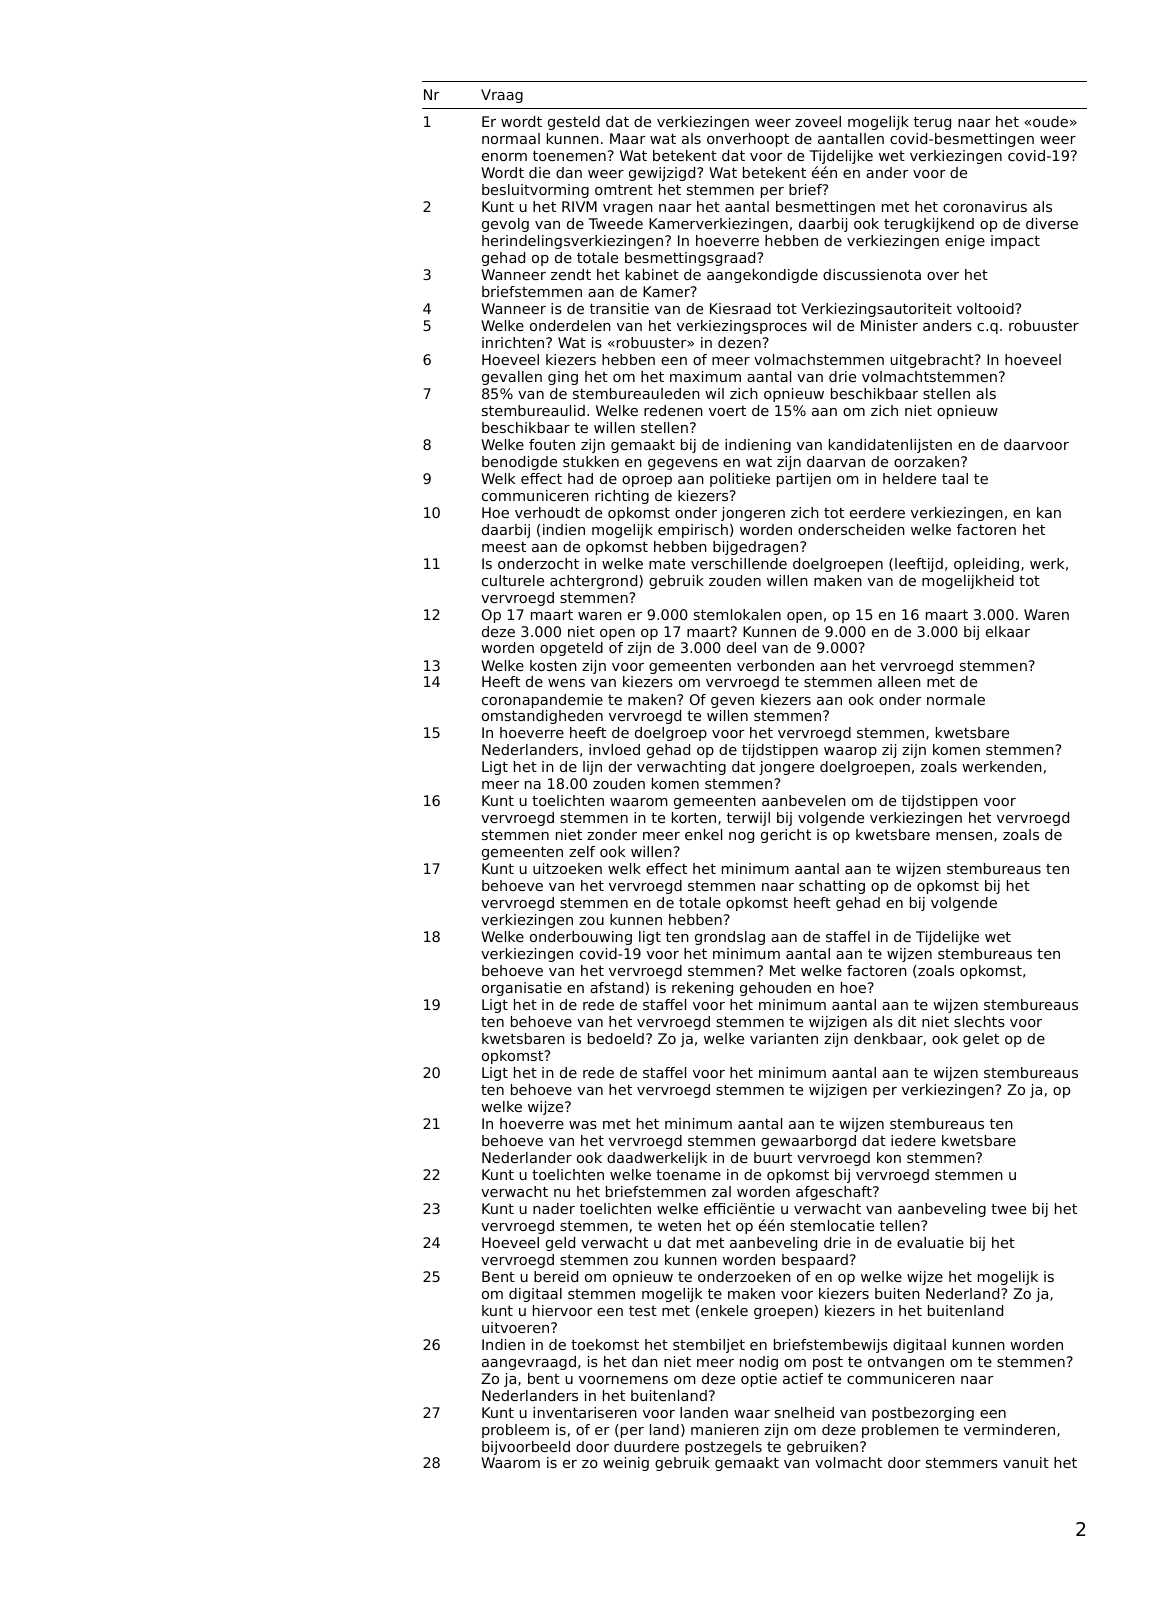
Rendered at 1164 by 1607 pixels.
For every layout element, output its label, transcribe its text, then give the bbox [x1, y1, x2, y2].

table_cell Welke fouten zijn gemaakt bij de indiening van kandidatenlijsten en de daarvoor benodigde stukken en gegevens en wat zijn daarvan de oorzaken? [475, 437, 1087, 471]
table_cell 5 [422, 318, 475, 352]
table_cell 6 [422, 352, 475, 386]
table_cell 11 [422, 556, 475, 606]
table_cell 17 [422, 861, 475, 929]
table_cell Welke onderbouwing ligt ten grondslag aan de staffel in de Tijdelijke wet verkiezingen covid-19 voor het minimum aantal aan te wijzen stembureaus ten behoeve van het vervroegd stemmen? Met welke factoren (zoals opkomst, organisatie en afstand) is rekening gehouden en hoe? [475, 929, 1087, 997]
table_cell Ligt het in de rede de staffel voor het minimum aantal aan te wijzen stembureaus ten behoeve van het vervroegd stemmen te wijzigen per verkiezingen? Zo ja, op welke wijze? [475, 1065, 1087, 1116]
table_cell Welke kosten zijn voor gemeenten verbonden aan het vervroegd stemmen? [475, 658, 1087, 674]
table_cell 13 [422, 658, 475, 674]
table_cell 26 [422, 1337, 475, 1404]
table_cell 3 [422, 267, 475, 301]
table_header Vraag [475, 82, 1087, 108]
table_cell Ligt het in de rede de staffel voor het minimum aantal aan te wijzen stembureaus ten behoeve van het vervroegd stemmen te wijzigen als dit niet slechts voor kwetsbaren is bedoeld? Zo ja, welke varianten zijn denkbaar, ook gelet op de opkomst? [475, 997, 1087, 1065]
table_cell 85% van de stembureauleden wil zich opnieuw beschikbaar stellen als stembureaulid. Welke redenen voert de 15% aan om zich niet opnieuw beschikbaar te willen stellen? [475, 386, 1087, 437]
table_cell Op 17 maart waren er 9.000 stemlokalen open, op 15 en 16 maart 3.000. Waren deze 3.000 niet open op 17 maart? Kunnen de 9.000 en de 3.000 bij elkaar worden opgeteld of zijn de 3.000 deel van de 9.000? [475, 606, 1087, 657]
table_cell Is onderzocht in welke mate verschillende doelgroepen (leeftijd, opleiding, werk, culturele achtergrond) gebruik zouden willen maken van de mogelijkheid tot vervroegd stemmen? [475, 556, 1087, 606]
table_cell 19 [422, 997, 475, 1065]
table_cell 14 [422, 674, 475, 725]
table_cell 7 [422, 386, 475, 437]
table_cell Welk effect had de oproep aan politieke partijen om in heldere taal te communiceren richting de kiezers? [475, 471, 1087, 504]
table_cell Kunt u het RIVM vragen naar het aantal besmettingen met het coronavirus als gevolg van de Tweede Kamerverkiezingen, daarbij ook terugkijkend op de diverse herindelingsverkiezingen? In hoeverre hebben de verkiezingen enige impact gehad op de totale besmettingsgraad? [475, 199, 1087, 267]
table_cell Waarom is er zo weinig gebruik gemaakt van volmacht door stemmers vanuit het [475, 1455, 1087, 1472]
table_cell Hoeveel geld verwacht u dat met aanbeveling drie in de evaluatie bij het vervroegd stemmen zou kunnen worden bespaard? [475, 1235, 1087, 1269]
table_cell Kunt u uitzoeken welk effect het minimum aantal aan te wijzen stembureaus ten behoeve van het vervroegd stemmen naar schatting op de opkomst bij het vervroegd stemmen en de totale opkomst heeft gehad en bij volgende verkiezingen zou kunnen hebben? [475, 861, 1087, 929]
table_cell Kunt u toelichten waarom gemeenten aanbevelen om de tijdstippen voor vervroegd stemmen in te korten, terwijl bij volgende verkiezingen het vervroegd stemmen niet zonder meer enkel nog gericht is op kwetsbare mensen, zoals de gemeenten zelf ook willen? [475, 793, 1087, 861]
table_cell 21 [422, 1116, 475, 1167]
table_cell Hoeveel kiezers hebben een of meer volmachstemmen uitgebracht? In hoeveel gevallen ging het om het maximum aantal van drie volmachtstemmen? [475, 352, 1087, 386]
table_cell 27 [422, 1405, 475, 1455]
table_cell 1 [422, 109, 475, 199]
table_cell 2 [422, 199, 475, 267]
table_cell Heeft de wens van kiezers om vervroegd te stemmen alleen met de coronapandemie te maken? Of geven kiezers aan ook onder normale omstandigheden vervroegd te willen stemmen? [475, 674, 1087, 725]
table_cell 10 [422, 505, 475, 556]
table_cell 9 [422, 471, 475, 504]
table_cell 8 [422, 437, 475, 471]
table_cell 24 [422, 1235, 475, 1269]
table_cell In hoeverre was met het minimum aantal aan te wijzen stembureaus ten behoeve van het vervroegd stemmen gewaarborgd dat iedere kwetsbare Nederlander ook daadwerkelijk in de buurt vervroegd kon stemmen? [475, 1116, 1087, 1167]
table_cell Welke onderdelen van het verkiezingsproces wil de Minister anders c.q. robuuster inrichten? Wat is «robuuster» in dezen? [475, 318, 1087, 352]
table_cell Indien in de toekomst het stembiljet en briefstembewijs digitaal kunnen worden aangevraagd, is het dan niet meer nodig om post te ontvangen om te stemmen? Zo ja, bent u voornemens om deze optie actief te communiceren naar Nederlanders in het buitenland? [475, 1337, 1087, 1404]
table_header Nr [422, 82, 475, 108]
table_cell 20 [422, 1065, 475, 1116]
table_cell Er wordt gesteld dat de verkiezingen weer zoveel mogelijk terug naar het «oude» normaal kunnen. Maar wat als onverhoopt de aantallen covid-besmettingen weer enorm toenemen? Wat betekent dat voor de Tijdelijke wet verkiezingen covid-19? Wordt die dan weer gewijzigd? Wat betekent één en ander voor de besluitvorming omtrent het stemmen per brief? [475, 109, 1087, 199]
table_cell Kunt u toelichten welke toename in de opkomst bij vervroegd stemmen u verwacht nu het briefstemmen zal worden afgeschaft? [475, 1167, 1087, 1201]
table_cell Bent u bereid om opnieuw te onderzoeken of en op welke wijze het mogelijk is om digitaal stemmen mogelijk te maken voor kiezers buiten Nederland? Zo ja, kunt u hiervoor een test met (enkele groepen) kiezers in het buitenland uitvoeren? [475, 1269, 1087, 1337]
table_cell In hoeverre heeft de doelgroep voor het vervroegd stemmen, kwetsbare Nederlanders, invloed gehad op de tijdstippen waarop zij zijn komen stemmen? Ligt het in de lijn der verwachting dat jongere doelgroepen, zoals werkenden, meer na 18.00 zouden komen stemmen? [475, 725, 1087, 793]
table_cell 16 [422, 793, 475, 861]
table_cell 22 [422, 1167, 475, 1201]
table_cell 12 [422, 606, 475, 657]
table_cell 18 [422, 929, 475, 997]
table_cell Kunt u nader toelichten welke efficiëntie u verwacht van aanbeveling twee bij het vervroegd stemmen, te weten het op één stemlocatie tellen? [475, 1201, 1087, 1235]
table_cell Kunt u inventariseren voor landen waar snelheid van postbezorging een probleem is, of er (per land) manieren zijn om deze problemen te verminderen, bijvoorbeeld door duurdere postzegels te gebruiken? [475, 1405, 1087, 1455]
table_cell Hoe verhoudt de opkomst onder jongeren zich tot eerdere verkiezingen, en kan daarbij (indien mogelijk empirisch) worden onderscheiden welke factoren het meest aan de opkomst hebben bijgedragen? [475, 505, 1087, 556]
table_cell 15 [422, 725, 475, 793]
table_cell Wanneer zendt het kabinet de aangekondigde discussienota over het briefstemmen aan de Kamer? [475, 267, 1087, 301]
table_cell 23 [422, 1201, 475, 1235]
table_cell 4 [422, 301, 475, 318]
table_cell 28 [422, 1455, 475, 1472]
table_cell 25 [422, 1269, 475, 1337]
table_cell Wanneer is de transitie van de Kiesraad tot Verkiezingsautoriteit voltooid? [475, 301, 1087, 318]
